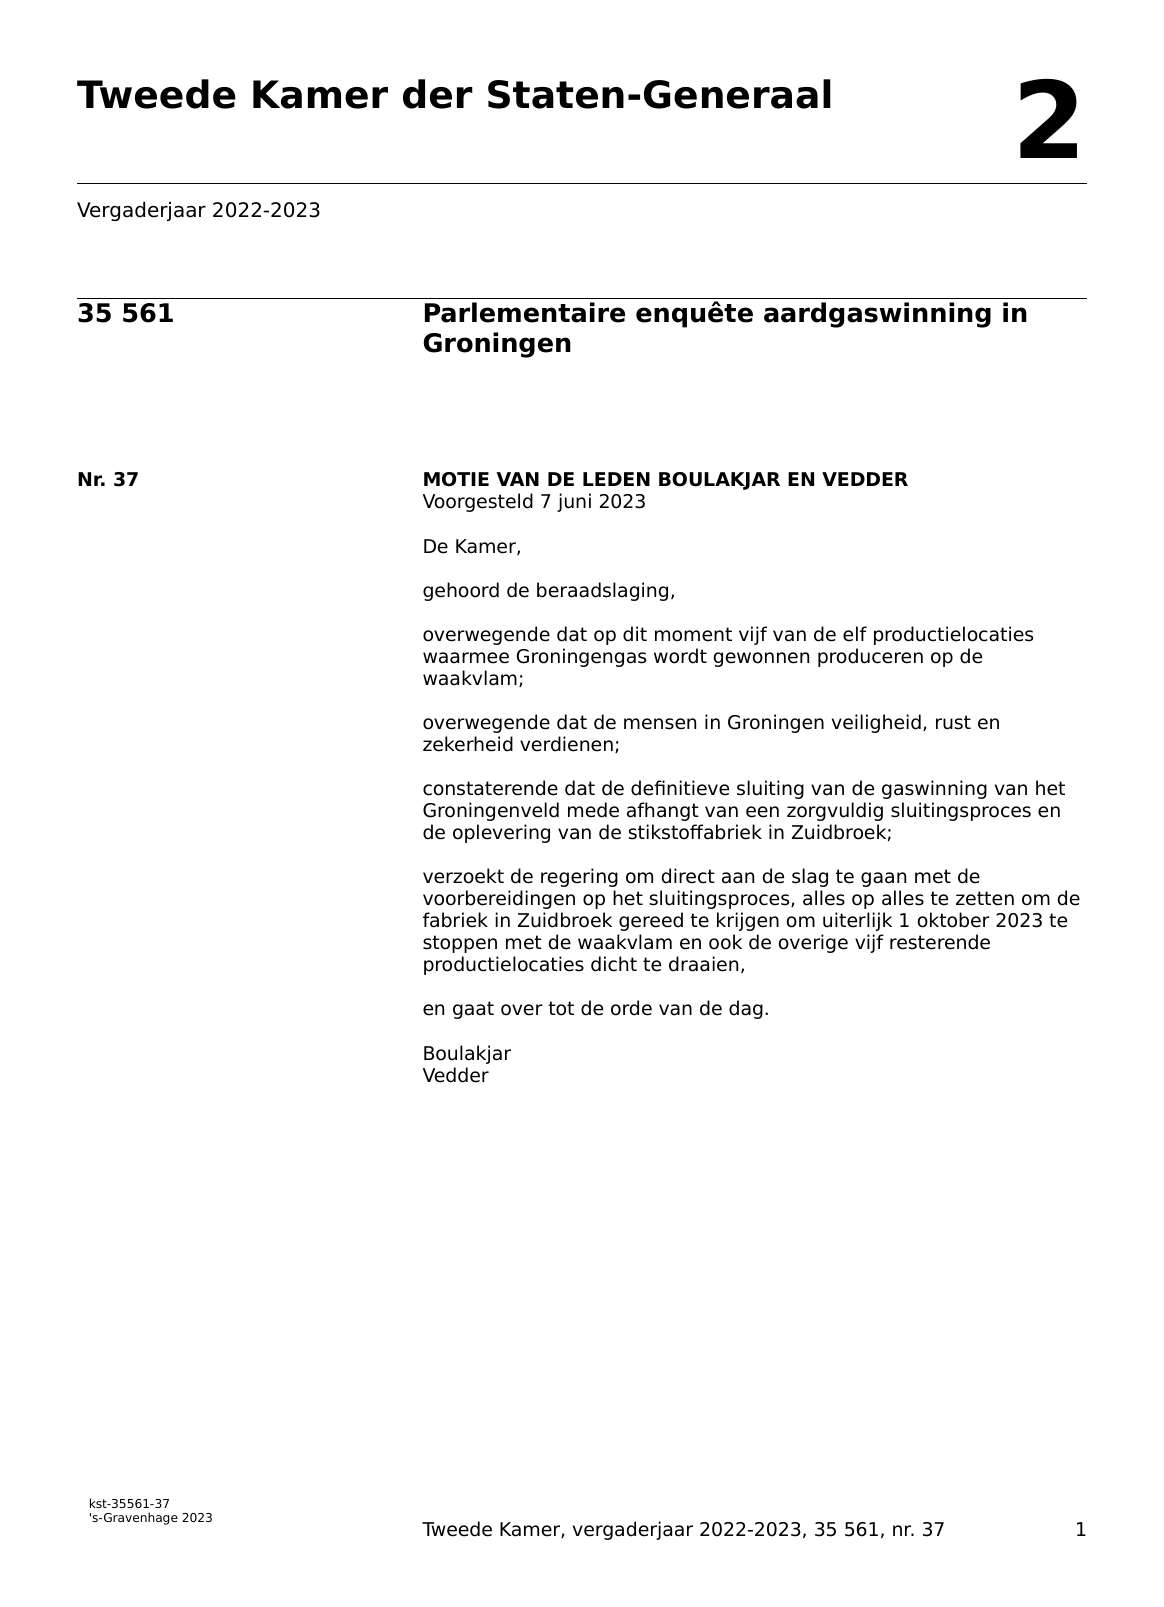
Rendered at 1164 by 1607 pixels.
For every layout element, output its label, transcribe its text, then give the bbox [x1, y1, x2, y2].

text gehoord de beraadslaging, [422, 580, 1087, 602]
text Vedder [422, 1064, 1087, 1086]
text kst-35561-37 [88, 1497, 323, 1511]
text Voorgesteld 7 juni 2023 [422, 491, 1087, 513]
text De Kamer, [422, 536, 1087, 557]
table_cell Vergaderjaar 2022-2023 [77, 184, 1087, 298]
text en gaat over tot de orde van de dag. [422, 998, 1087, 1020]
text verzoekt de regering om direct aan de slag te gaan met de voorbereidingen op het sluitingsproces, alles op alles te zetten om de fabriek in Zuidbroek gereed te krijgen om uiterlijk 1 oktober 2023 te stoppen met de waakvlam en ook de overige vijf resterende productielocaties dicht te draaien, [422, 866, 1087, 976]
text constaterende dat de definitieve sluiting van de gaswinning van het Groningenveld mede afhangt van een zorgvuldig sluitingsproces en de oplevering van de stikstoffabriek in Zuidbroek; [422, 778, 1087, 844]
table_header Tweede Kamer der Staten-Generaal [77, 59, 886, 183]
table_header 2 [886, 59, 1087, 183]
text 's-Gravenhage 2023 [88, 1511, 323, 1525]
text overwegende dat op dit moment vijf van de elf productielocaties waarmee Groningengas wordt gewonnen produceren op de waakvlam; [422, 624, 1087, 690]
text Boulakjar [422, 1042, 1087, 1064]
text overwegende dat de mensen in Groningen veiligheid, rust en zekerheid verdienen; [422, 712, 1087, 756]
subtitle 35 561 Parlementaire enquête aardgaswinning in Groningen [77, 299, 1087, 358]
subtitle Nr. 37 MOTIE VAN DE LEDEN BOULAKJAR EN VEDDER [77, 469, 1087, 491]
